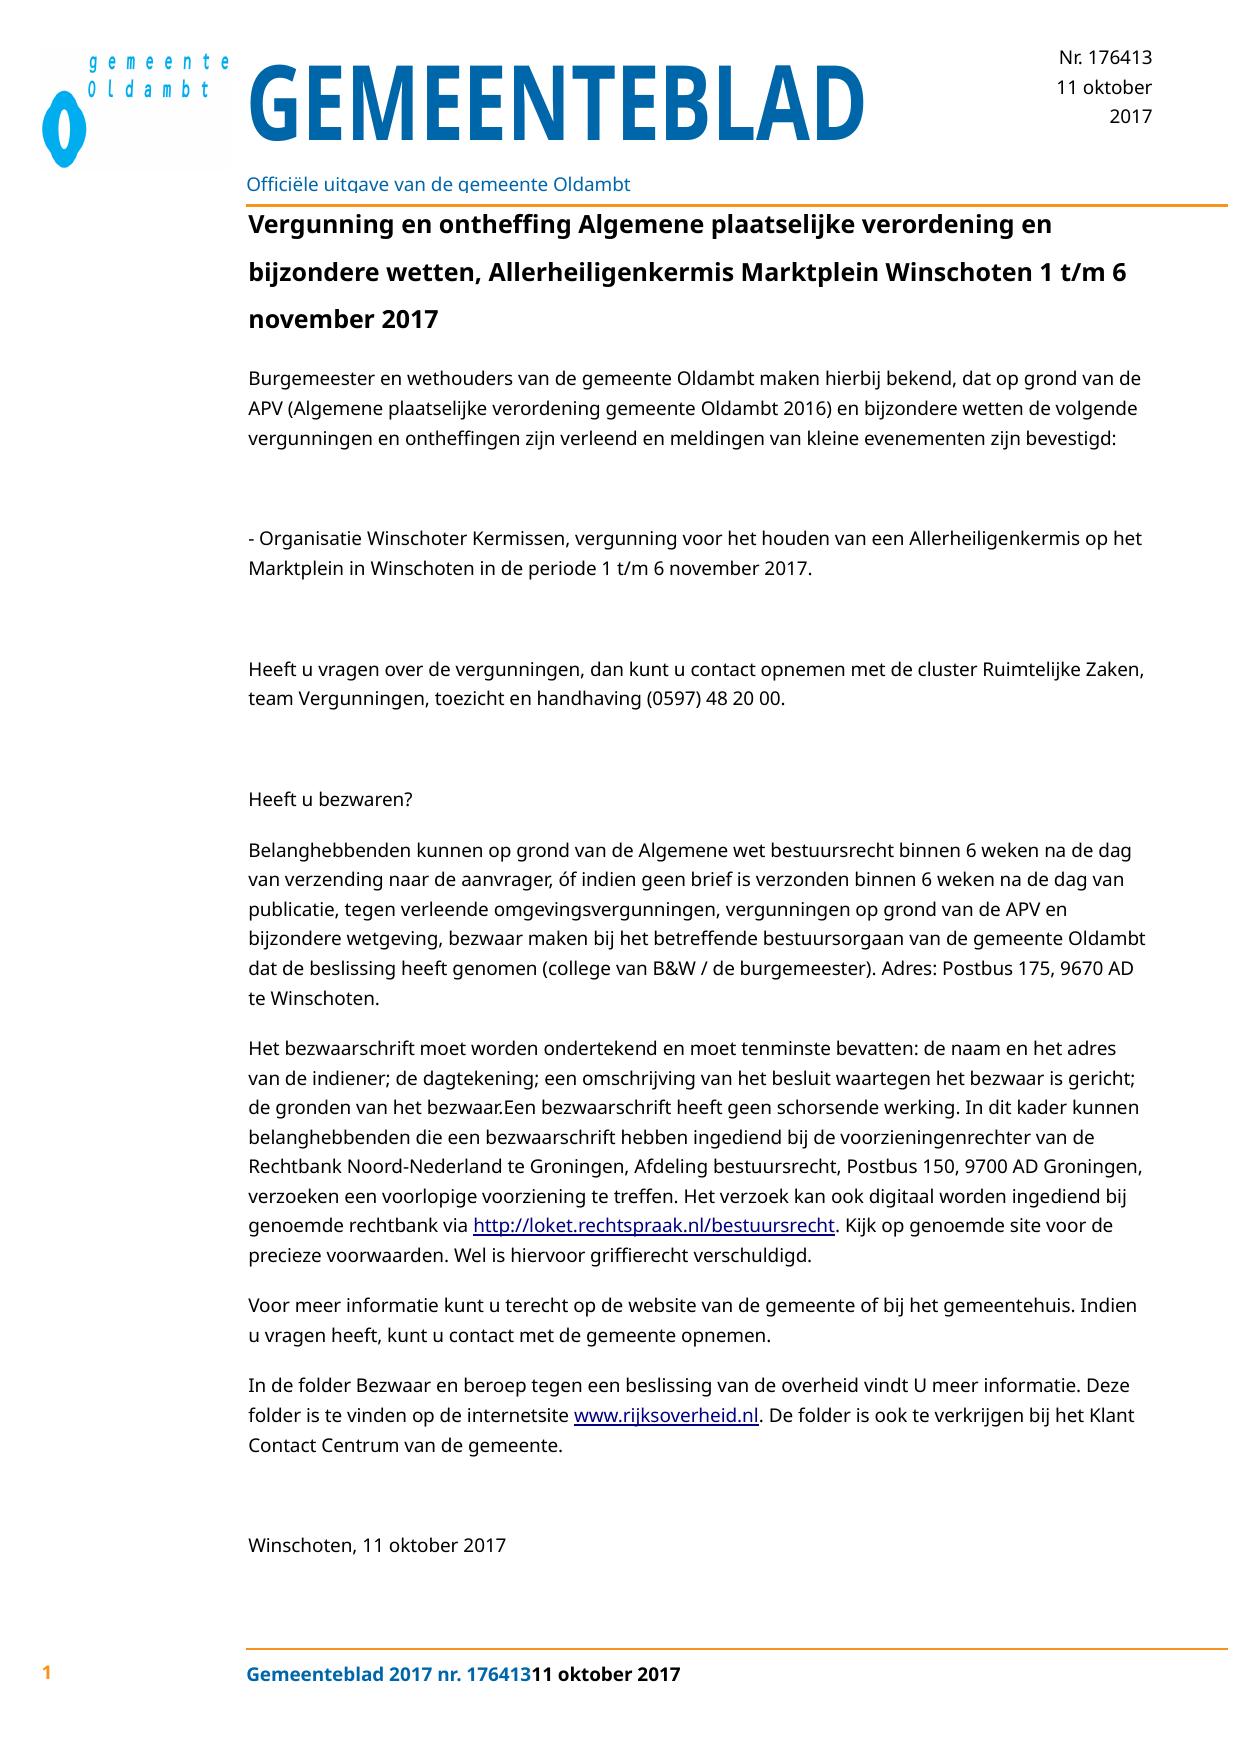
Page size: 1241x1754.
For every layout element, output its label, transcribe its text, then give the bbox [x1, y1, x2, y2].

text Heeft u bezwaren? [248, 786, 1152, 812]
text Belanghebbenden kunnen op grond van de Algemene wet bestuursrecht binnen 6 weken na de dag van verzending naar de aanvrager, óf indien geen brief is verzonden binnen 6 weken na de dag van publicatie, tegen verleende omgevingsvergunningen, vergunningen op grond van de APV en bijzondere wetgeving, bezwaar maken bij het betreffende bestuursorgaan van de gemeente Oldambt dat de beslissing heeft genomen (college van B&W / de burgemeester). Adres: Postbus 175, 9670 AD te Winschoten. [248, 837, 1152, 1010]
text - Organisatie Winschoter Kermissen, vergunning voor het houden van een Allerheiligenkermis op het Marktplein in Winschoten in de periode 1 t/m 6 november 2017. [248, 526, 1152, 581]
text Winschoten, 11 oktober 2017 [248, 1533, 1152, 1558]
text Voor meer informatie kunt u terecht op de website van de gemeente of bij het gemeentehuis. Indien u vragen heeft, kunt u contact met de gemeente opnemen. [248, 1293, 1152, 1348]
picture [41, 47, 231, 172]
text Heeft u vragen over de vergunningen, dan kunt u contact opnemen met de cluster Ruimtelijke Zaken, team Vergunningen, toezicht en handhaving (0597) 48 20 00. [248, 656, 1152, 711]
text In de folder Bezwaar en beroep tegen een beslissing van de overheid vindt U meer informatie. Deze folder is te vinden op de internetsite www.rijksoverheid.nl. De folder is ook te verkrijgen bij het Klant Contact Centrum van de gemeente. [248, 1373, 1152, 1457]
text Het bezwaarschrift moet worden ondertekend en moet tenminste bevatten: de naam en het adres van de indiener; de dagtekening; een omschrijving van het besluit waartegen het bezwaar is gericht; de gronden van het bezwaar.Een bezwaarschrift heeft geen schorsende werking. In dit kader kunnen belanghebbenden die een bezwaarschrift hebben ingediend bij de voorzieningenrechter van de Rechtbank Noord-Nederland te Groningen, Afdeling bestuursrecht, Postbus 150, 9700 AD Groningen, verzoeken een voorlopige voorziening te treffen. Het verzoek kan ook digitaal worden ingediend bij genoemde rechtbank via http://loket.rechtspraak.nl/bestuursrecht. Kijk op genoemde site voor de precieze voorwaarden. Wel is hiervoor griffierecht verschuldigd. [248, 1035, 1152, 1268]
text Vergunning en ontheffing Algemene plaatselijke verordening en bijzondere wetten, Allerheiligenkermis Marktplein Winschoten 1 t/m 6 november 2017 [248, 207, 1152, 336]
text Burgemeester en wethouders van de gemeente Oldambt maken hierbij bekend, dat op grond van de APV (Algemene plaatselijke verordening gemeente Oldambt 2016) en bijzondere wetten de volgende vergunningen en ontheffingen zijn verleend en meldingen van kleine evenementen zijn bevestigd: [248, 366, 1152, 450]
